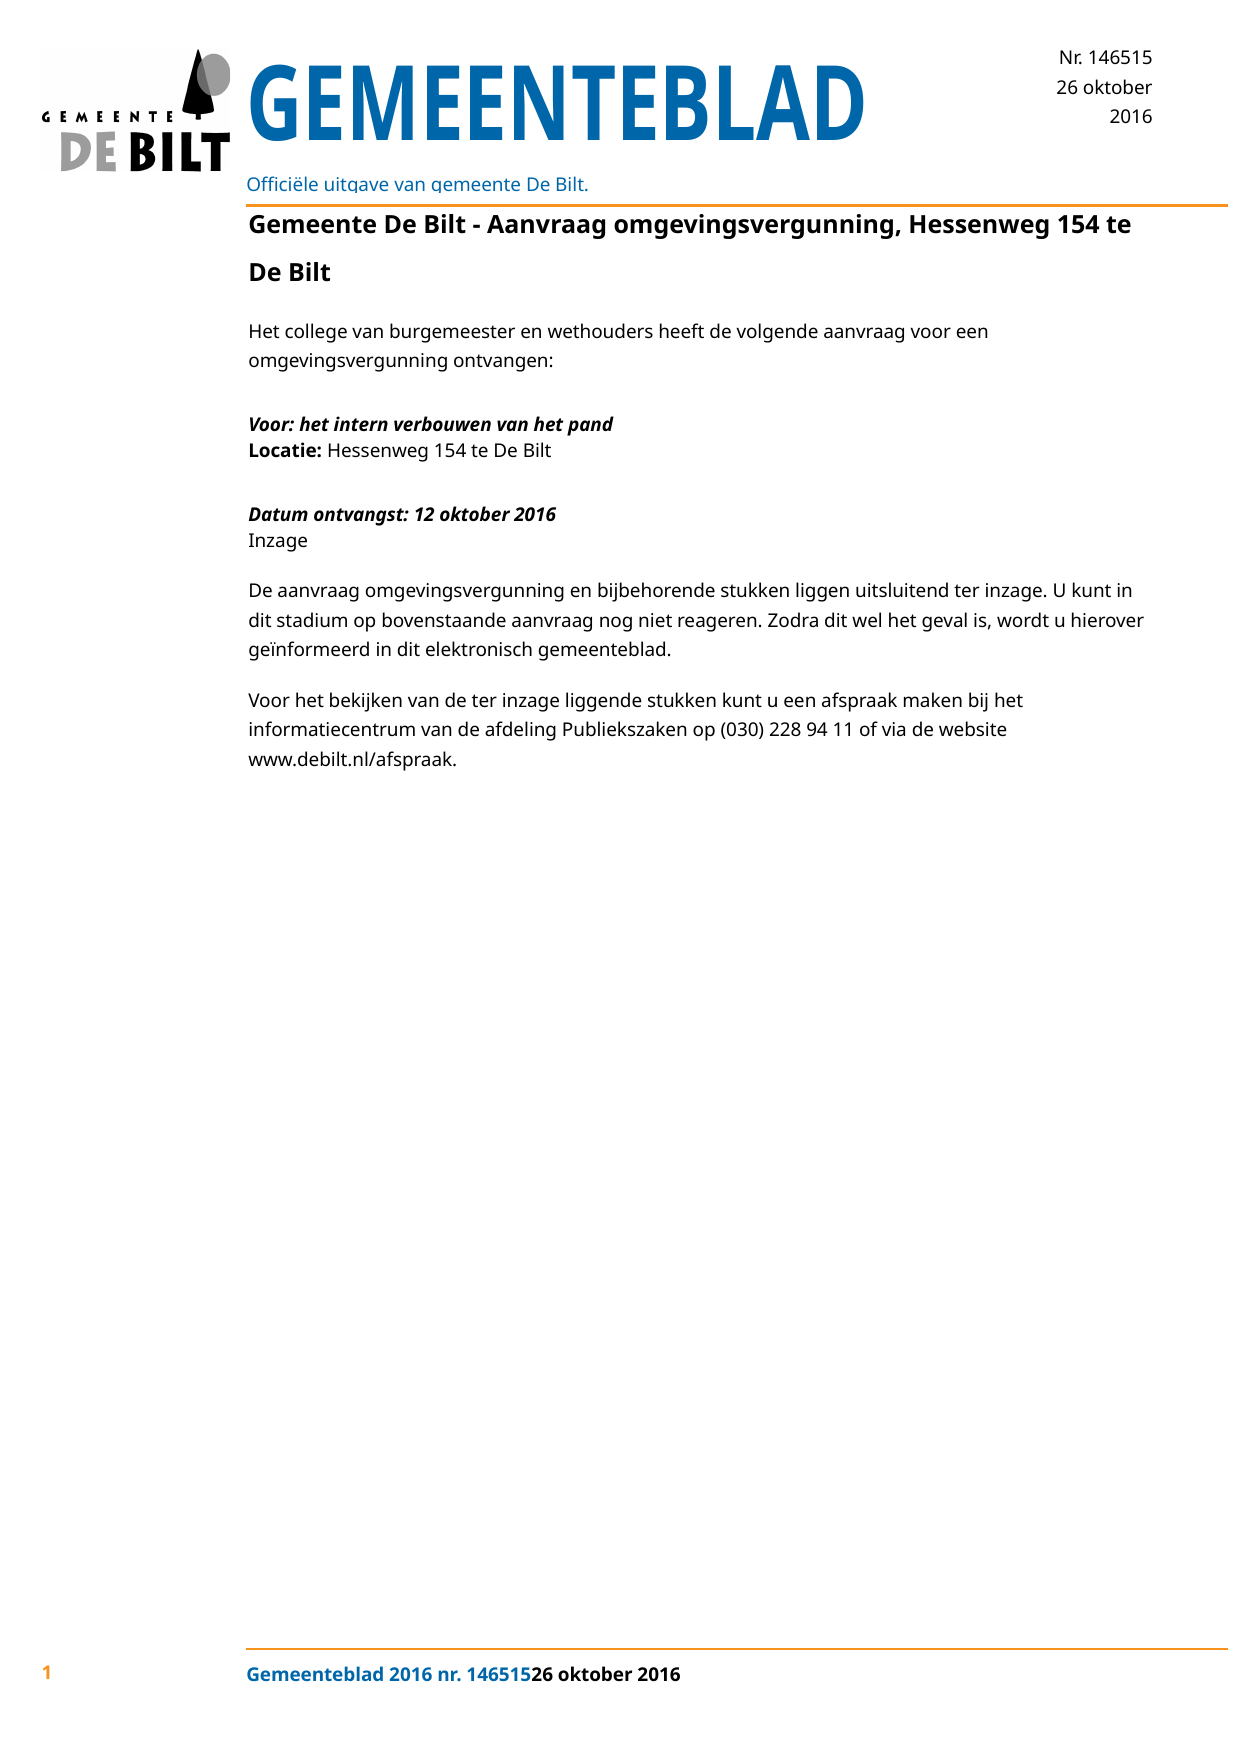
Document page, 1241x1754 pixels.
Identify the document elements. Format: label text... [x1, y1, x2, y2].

picture [41, 47, 231, 172]
text Voor: het intern verbouwen van het pand [248, 411, 1152, 437]
text Locatie: Hessenweg 154 te De Bilt [248, 437, 1152, 463]
text Gemeente De Bilt - Aanvraag omgevingsvergunning, Hessenweg 154 te De Bilt [248, 207, 1152, 288]
text Datum ontvangst: 12 oktober 2016 [248, 501, 1152, 527]
text Inzage [248, 527, 1152, 553]
text Het college van burgemeester en wethouders heeft de volgende aanvraag voor een omgevingsvergunning ontvangen: [248, 318, 1152, 373]
text De aanvraag omgevingsvergunning en bijbehorende stukken liggen uitsluitend ter inzage. U kunt in dit stadium op bovenstaande aanvraag nog niet reageren. Zodra dit wel het geval is, wordt u hierover geïnformeerd in dit elektronisch gemeenteblad. [248, 577, 1152, 662]
text Voor het bekijken van de ter inzage liggende stukken kunt u een afspraak maken bij het informatiecentrum van de afdeling Publiekszaken op (030) 228 94 11 of via de website www.debilt.nl/afspraak. [248, 687, 1152, 772]
